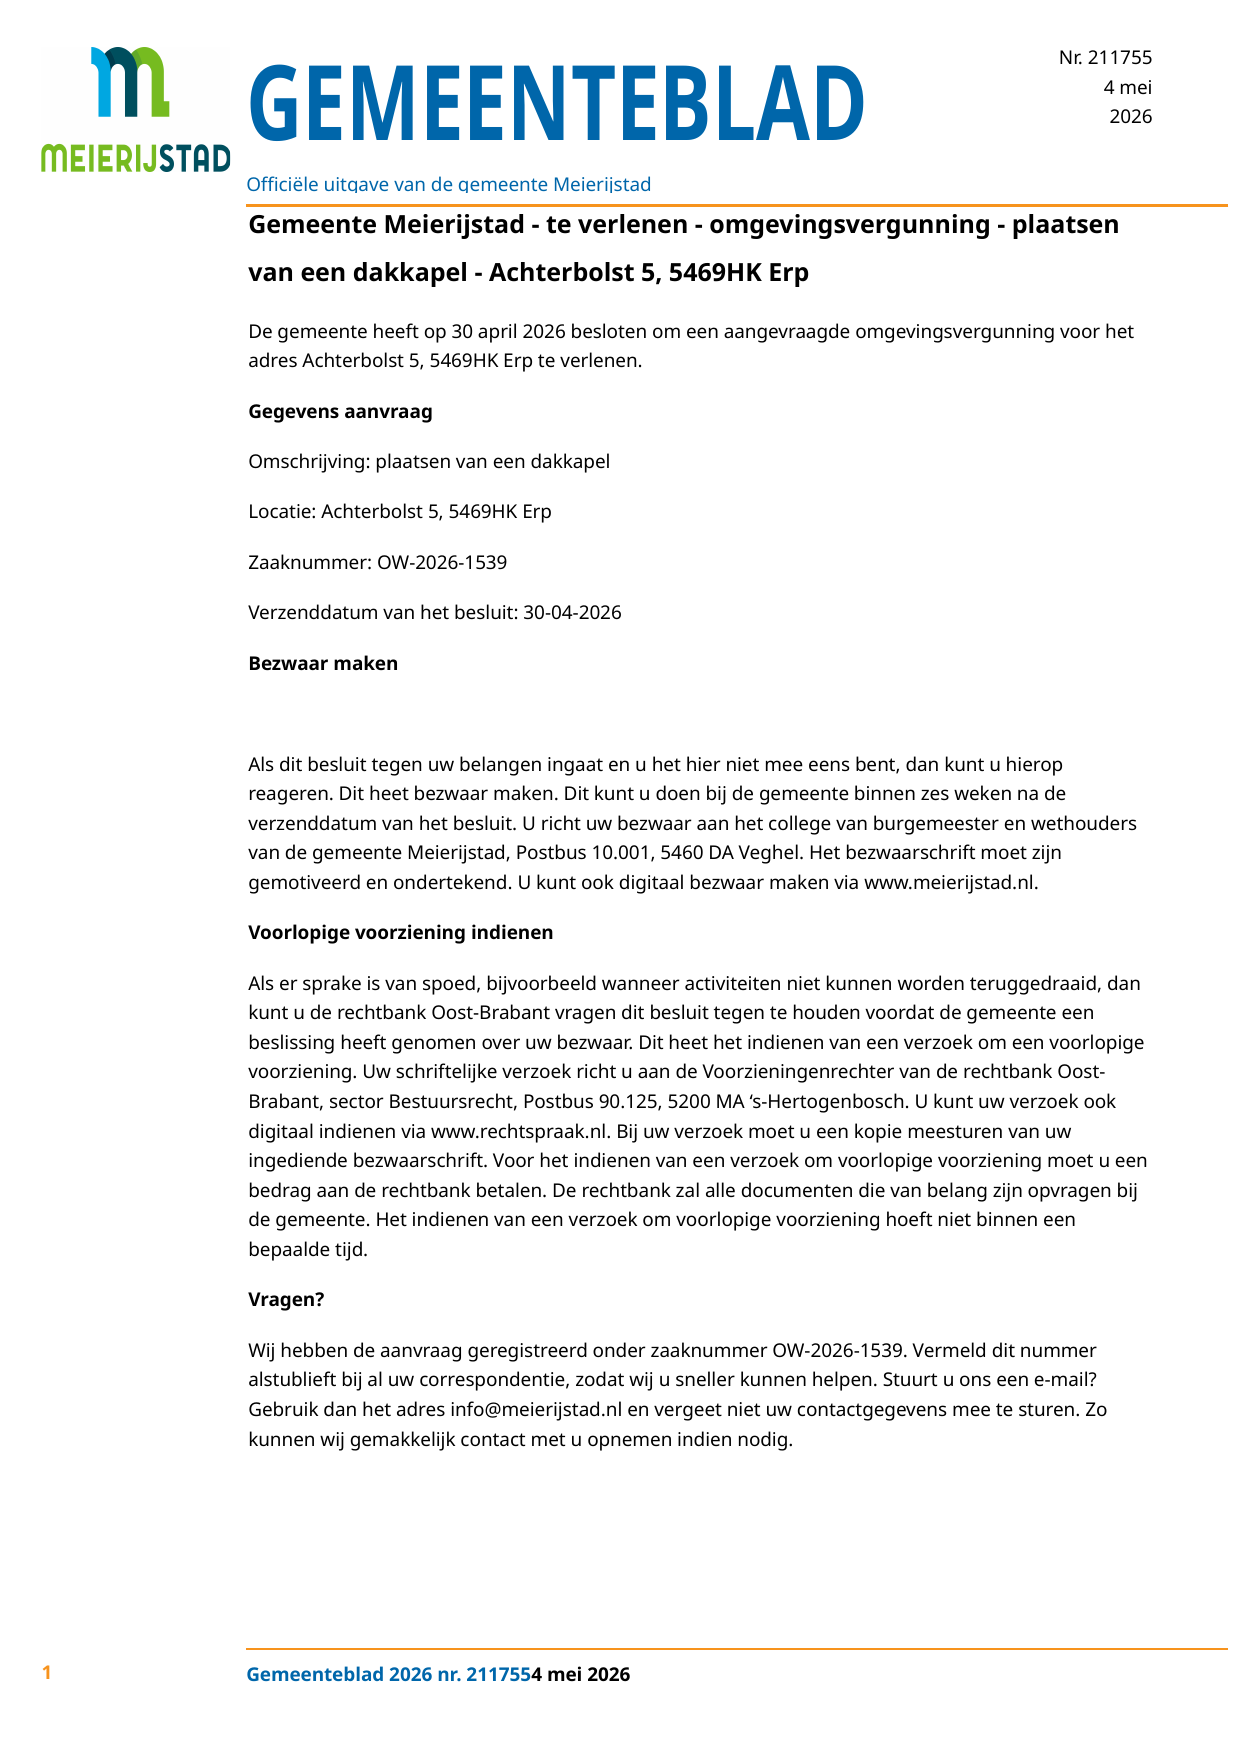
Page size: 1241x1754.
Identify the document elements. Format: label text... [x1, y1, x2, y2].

picture [41, 47, 231, 172]
text Wij hebben de aanvraag geregistreerd onder zaaknummer OW-2026-1539. Vermeld dit nummer alstublieft bij al uw correspondentie, zodat wij u sneller kunnen helpen. Stuurt u ons een e-mail? Gebruik dan het adres info@meierijstad.nl en vergeet niet uw contactgegevens mee te sturen. Zo kunnen wij gemakkelijk contact met u opnemen indien nodig. [248, 1337, 1152, 1452]
text Gemeente Meierijstad - te verlenen - omgevingsvergunning - plaatsen van een dakkapel - Achterbolst 5, 5469HK Erp [248, 207, 1152, 288]
text Vragen? [248, 1287, 1152, 1312]
text Omschrijving: plaatsen van een dakkapel [248, 448, 1152, 474]
text Bezwaar maken [248, 650, 1152, 676]
text Gegevens aanvraag [248, 398, 1152, 424]
text Zaaknummer: OW-2026-1539 [248, 549, 1152, 575]
text Locatie: Achterbolst 5, 5469HK Erp [248, 499, 1152, 524]
text Verzenddatum van het besluit: 30-04-2026 [248, 599, 1152, 625]
text Voorlopige voorziening indienen [248, 919, 1152, 945]
text Als er sprake is van spoed, bijvoorbeeld wanneer activiteiten niet kunnen worden teruggedraaid, dan kunt u de rechtbank Oost-Brabant vragen dit besluit tegen te houden voordat de gemeente een beslissing heeft genomen over uw bezwaar. Dit heet het indienen van een verzoek om een voorlopige voorziening. Uw schriftelijke verzoek richt u aan de Voorzieningenrechter van de rechtbank Oost-Brabant, sector Bestuursrecht, Postbus 90.125, 5200 MA ‘s-Hertogenbosch. U kunt uw verzoek ook digitaal indienen via www.rechtspraak.nl. Bij uw verzoek moet u een kopie meesturen van uw ingediende bezwaarschrift. Voor het indienen van een verzoek om voorlopige voorziening moet u een bedrag aan de rechtbank betalen. De rechtbank zal alle documenten die van belang zijn opvragen bij de gemeente. Het indienen van een verzoek om voorlopige voorziening hoeft niet binnen een bepaalde tijd. [248, 970, 1152, 1262]
text Als dit besluit tegen uw belangen ingaat en u het hier niet mee eens bent, dan kunt u hierop reageren. Dit heet bezwaar maken. Dit kunt u doen bij de gemeente binnen zes weken na de verzenddatum van het besluit. U richt uw bezwaar aan het college van burgemeester en wethouders van de gemeente Meierijstad, Postbus 10.001, 5460 DA Veghel. Het bezwaarschrift moet zijn gemotiveerd en ondertekend. U kunt ook digitaal bezwaar maken via www.meierijstad.nl. [248, 751, 1152, 895]
text De gemeente heeft op 30 april 2026 besloten om een aangevraagde omgevingsvergunning voor het adres Achterbolst 5, 5469HK Erp te verlenen. [248, 318, 1152, 373]
